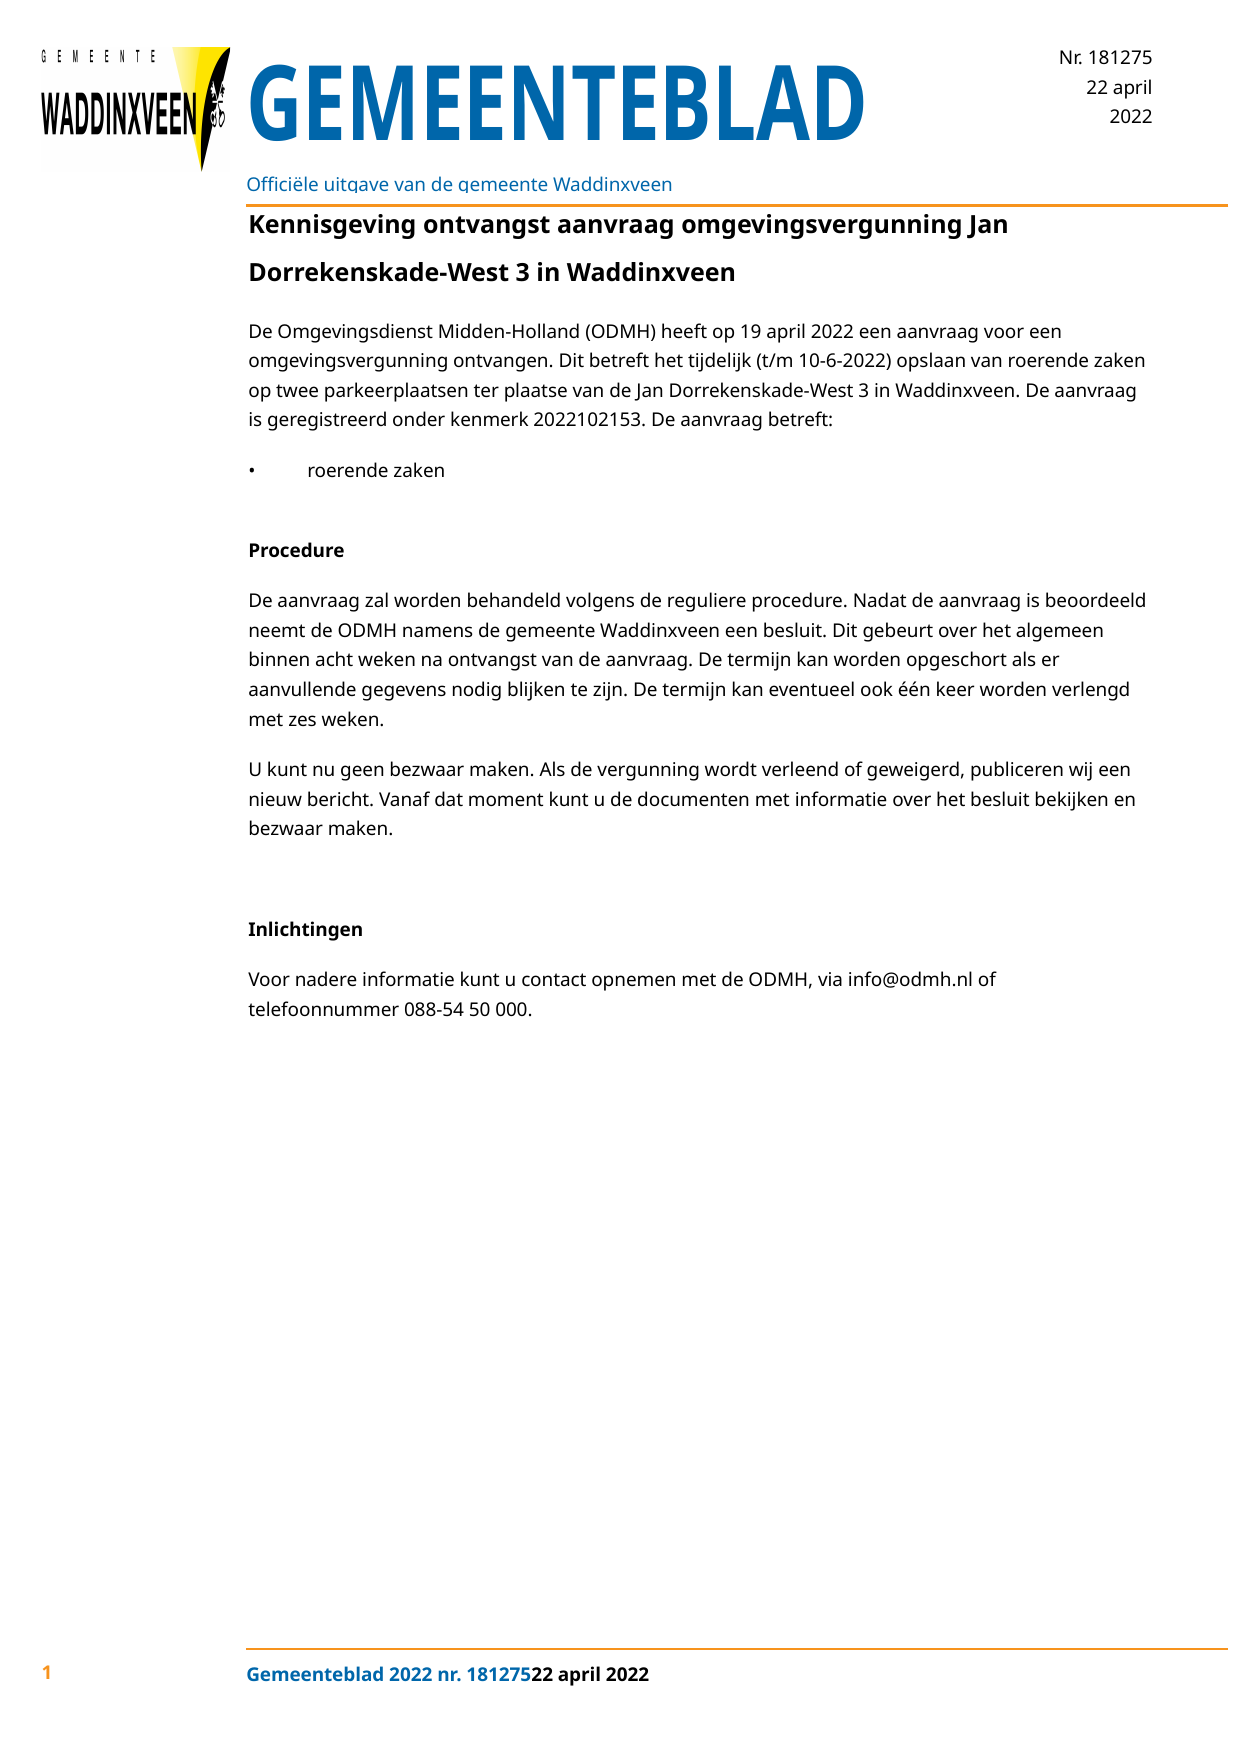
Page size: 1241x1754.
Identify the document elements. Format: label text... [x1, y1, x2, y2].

text Kennisgeving ontvangst aanvraag omgevingsvergunning Jan Dorrekenskade-West 3 in Waddinxveen [248, 207, 1152, 288]
text U kunt nu geen bezwaar maken. Als de vergunning wordt verleend of geweigerd, publiceren wij een nieuw bericht. Vanaf dat moment kunt u de documenten met informatie over het besluit bekijken en bezwaar maken. [248, 756, 1152, 841]
list roerende zaken [248, 457, 1152, 483]
text Voor nadere informatie kunt u contact opnemen met de ODMH, via info@odmh.nl of telefoonnummer 088-54 50 000. [248, 967, 1152, 1022]
text Procedure [248, 537, 1152, 563]
picture [41, 47, 231, 172]
text De aanvraag zal worden behandeld volgens de reguliere procedure. Nadat de aanvraag is beoordeeld neemt de ODMH namens de gemeente Waddinxveen een besluit. Dit gebeurt over het algemeen binnen acht weken na ontvangst van de aanvraag. De termijn kan worden opgeschort als er aanvullende gegevens nodig blijken te zijn. De termijn kan eventueel ook één keer worden verlengd met zes weken. [248, 587, 1152, 732]
text De Omgevingsdienst Midden-Holland (ODMH) heeft op 19 april 2022 een aanvraag voor een omgevingsvergunning ontvangen. Dit betreft het tijdelijk (t/m 10-6-2022) opslaan van roerende zaken op twee parkeerplaatsen ter plaatse van de Jan Dorrekenskade-West 3 in Waddinxveen. De aanvraag is geregistreerd onder kenmerk 2022102153. De aanvraag betreft: [248, 318, 1152, 432]
text Inlichtingen [248, 916, 1152, 942]
